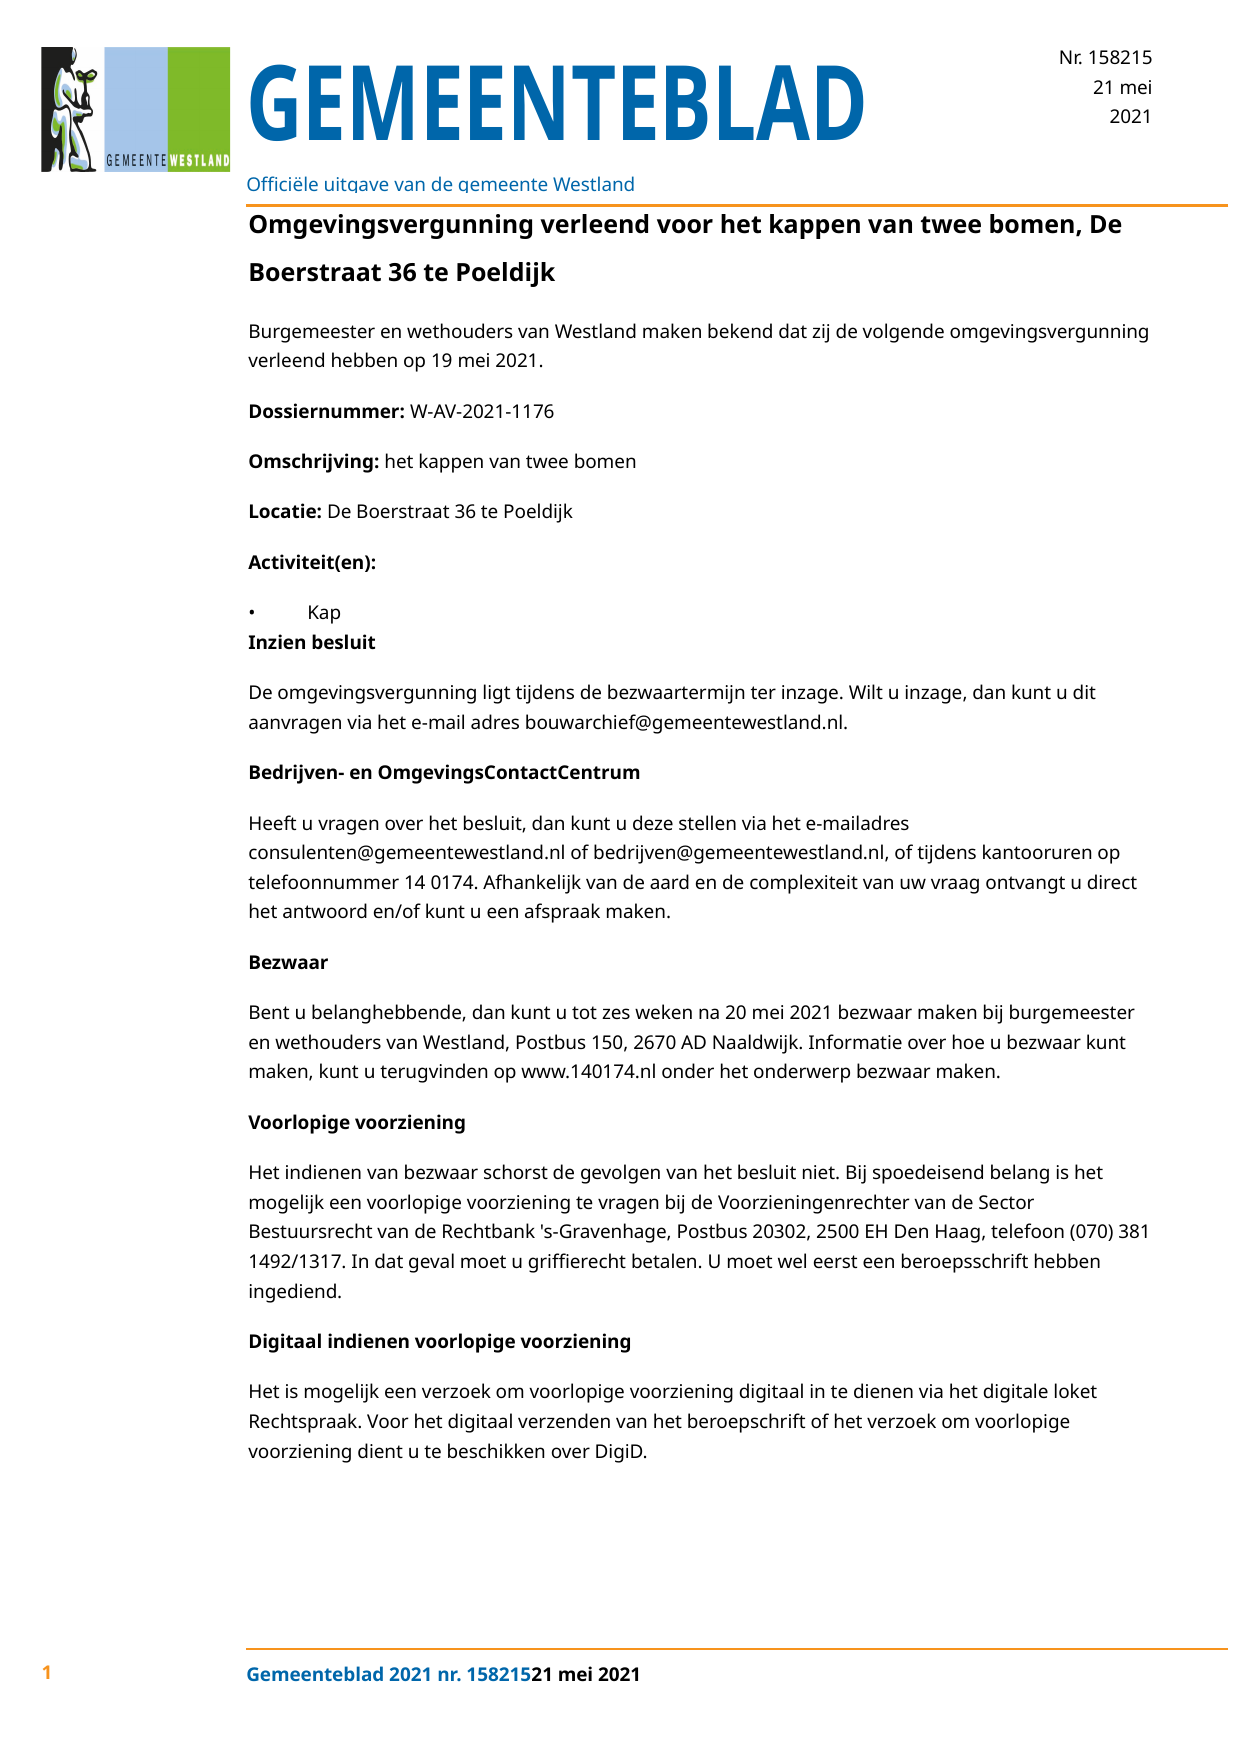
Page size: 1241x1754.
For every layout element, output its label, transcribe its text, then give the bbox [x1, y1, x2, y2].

text Heeft u vragen over het besluit, dan kunt u deze stellen via het e-mailadres consulenten@gemeentewestland.nl of bedrijven@gemeentewestland.nl, of tijdens kantooruren op telefoonnummer 14 0174. Afhankelijk van de aard en de complexiteit van uw vraag ontvangt u direct het antwoord en/of kunt u een afspraak maken. [248, 810, 1152, 924]
text Dossiernummer: W-AV-2021-1176 [248, 398, 1152, 424]
text De omgevingsvergunning ligt tijdens de bezwaartermijn ter inzage. Wilt u inzage, dan kunt u dit aanvragen via het e-mail adres bouwarchief@gemeentewestland.nl. [248, 679, 1152, 735]
text Inzien besluit [248, 629, 1152, 655]
text Bezwaar [248, 949, 1152, 975]
picture [41, 47, 231, 172]
text Activiteit(en): [248, 549, 1152, 575]
text Het is mogelijk een verzoek om voorlopige voorziening digitaal in te dienen via het digitale loket Rechtspraak. Voor het digitaal verzenden van het beroepschrift of het verzoek om voorlopige voorziening dient u te beschikken over DigiD. [248, 1379, 1152, 1464]
text Omgevingsvergunning verleend voor het kappen van twee bomen, De Boerstraat 36 te Poeldijk [248, 207, 1152, 288]
list Kap [248, 599, 1152, 625]
text Omschrijving: het kappen van twee bomen [248, 448, 1152, 474]
text Digitaal indienen voorlopige voorziening [248, 1328, 1152, 1354]
text Het indienen van bezwaar schorst de gevolgen van het besluit niet. Bij spoedeisend belang is het mogelijk een voorlopige voorziening te vragen bij de Voorzieningenrechter van de Sector Bestuursrecht van de Rechtbank 's-Gravenhage, Postbus 20302, 2500 EH Den Haag, telefoon (070) 381 1492/1317. In dat geval moet u griffierecht betalen. U moet wel eerst een beroepsschrift hebben ingediend. [248, 1159, 1152, 1304]
text Voorlopige voorziening [248, 1109, 1152, 1135]
text Bedrijven- en OmgevingsContactCentrum [248, 759, 1152, 785]
text Bent u belanghebbende, dan kunt u tot zes weken na 20 mei 2021 bezwaar maken bij burgemeester en wethouders van Westland, Postbus 150, 2670 AD Naaldwijk. Informatie over hoe u bezwaar kunt maken, kunt u terugvinden op www.140174.nl onder het onderwerp bezwaar maken. [248, 999, 1152, 1084]
text Locatie: De Boerstraat 36 te Poeldijk [248, 499, 1152, 524]
text Burgemeester en wethouders van Westland maken bekend dat zij de volgende omgevingsvergunning verleend hebben op 19 mei 2021. [248, 318, 1152, 373]
